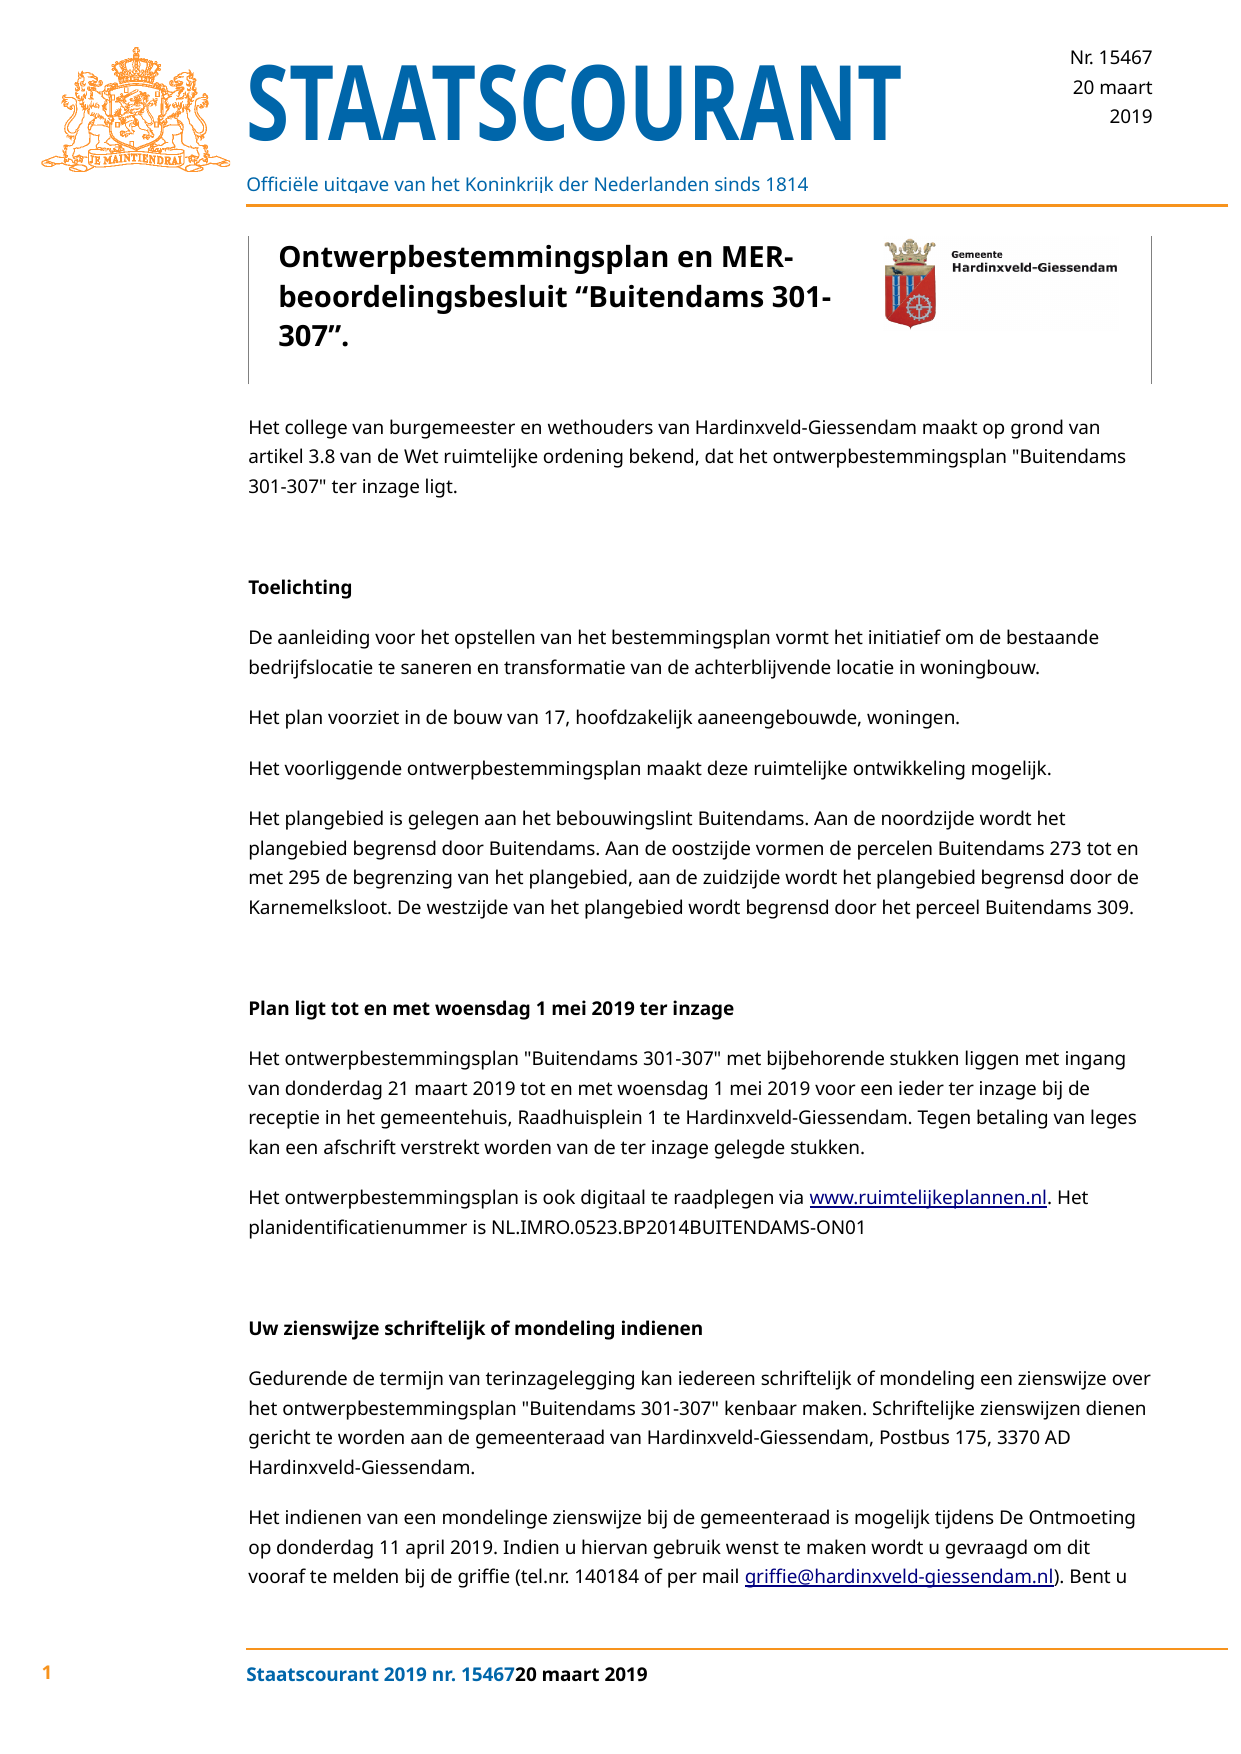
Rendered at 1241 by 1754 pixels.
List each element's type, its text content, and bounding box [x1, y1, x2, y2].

table_header Ontwerpbestemmingsplan en MER-beoordelingsbesluit “Buitendams 301-307”. [249, 236, 850, 384]
text Uw zienswijze schriftelijk of mondeling indienen [248, 1315, 1152, 1341]
text Het ontwerpbestemmingsplan "Buitendams 301-307" met bijbehorende stukken liggen met ingang van donderdag 21 maart 2019 tot en met woensdag 1 mei 2019 voor een ieder ter inzage bij de receptie in het gemeentehuis, Raadhuisplein 1 te Hardinxveld-Giessendam. Tegen betaling van leges kan een afschrift verstrekt worden van de ter inzage gelegde stukken. [248, 1045, 1152, 1160]
text Het college van burgemeester en wethouders van Hardinxveld-Giessendam maakt op grond van artikel 3.8 van de Wet ruimtelijke ordening bekend, dat het ontwerpbestemmingsplan "Buitendams 301-307" ter inzage ligt. [248, 414, 1152, 499]
text Het voorliggende ontwerpbestemmingsplan maakt deze ruimtelijke ontwikkeling mogelijk. [248, 755, 1152, 781]
table_header [850, 236, 1151, 384]
text Het ontwerpbestemmingsplan is ook digitaal te raadplegen via www.ruimtelijkeplannen.nl. Het planidentificatienummer is NL.IMRO.0523.BP2014BUITENDAMS-ON01 [248, 1184, 1152, 1240]
text Het plangebied is gelegen aan het bebouwingslint Buitendams. Aan de noordzijde wordt het plangebied begrensd door Buitendams. Aan de oostzijde vormen de percelen Buitendams 273 tot en met 295 de begrenzing van het plangebied, aan de zuidzijde wordt het plangebied begrensd door de Karnemelksloot. De westzijde van het plangebied wordt begrensd door het perceel Buitendams 309. [248, 805, 1152, 920]
text Plan ligt tot en met woensdag 1 mei 2019 ter inzage [248, 995, 1152, 1021]
text Het plan voorziet in de bouw van 17, hoofdzakelijk aaneengebouwde, woningen. [248, 704, 1152, 730]
text Het indienen van een mondelinge zienswijze bij de gemeenteraad is mogelijk tijdens De Ontmoeting op donderdag 11 april 2019. Indien u hiervan gebruik wenst te maken wordt u gevraagd om dit vooraf te melden bij de griffie (tel.nr. 140184 of per mail griffie@hardinxveld-giessendam.nl). Bent u [248, 1504, 1152, 1589]
picture [41, 47, 231, 172]
picture [882, 236, 1119, 331]
text Toelichting [248, 574, 1152, 600]
text De aanleiding voor het opstellen van het bestemmingsplan vormt het initiatief om de bestaande bedrijfslocatie te saneren en transformatie van de achterblijvende locatie in woningbouw. [248, 624, 1152, 680]
text Gedurende de termijn van terinzagelegging kan iedereen schriftelijk of mondeling een zienswijze over het ontwerpbestemmingsplan "Buitendams 301-307" kenbaar maken. Schriftelijke zienswijzen dienen gericht te worden aan de gemeenteraad van Hardinxveld-Giessendam, Postbus 175, 3370 AD Hardinxveld-Giessendam. [248, 1365, 1152, 1480]
